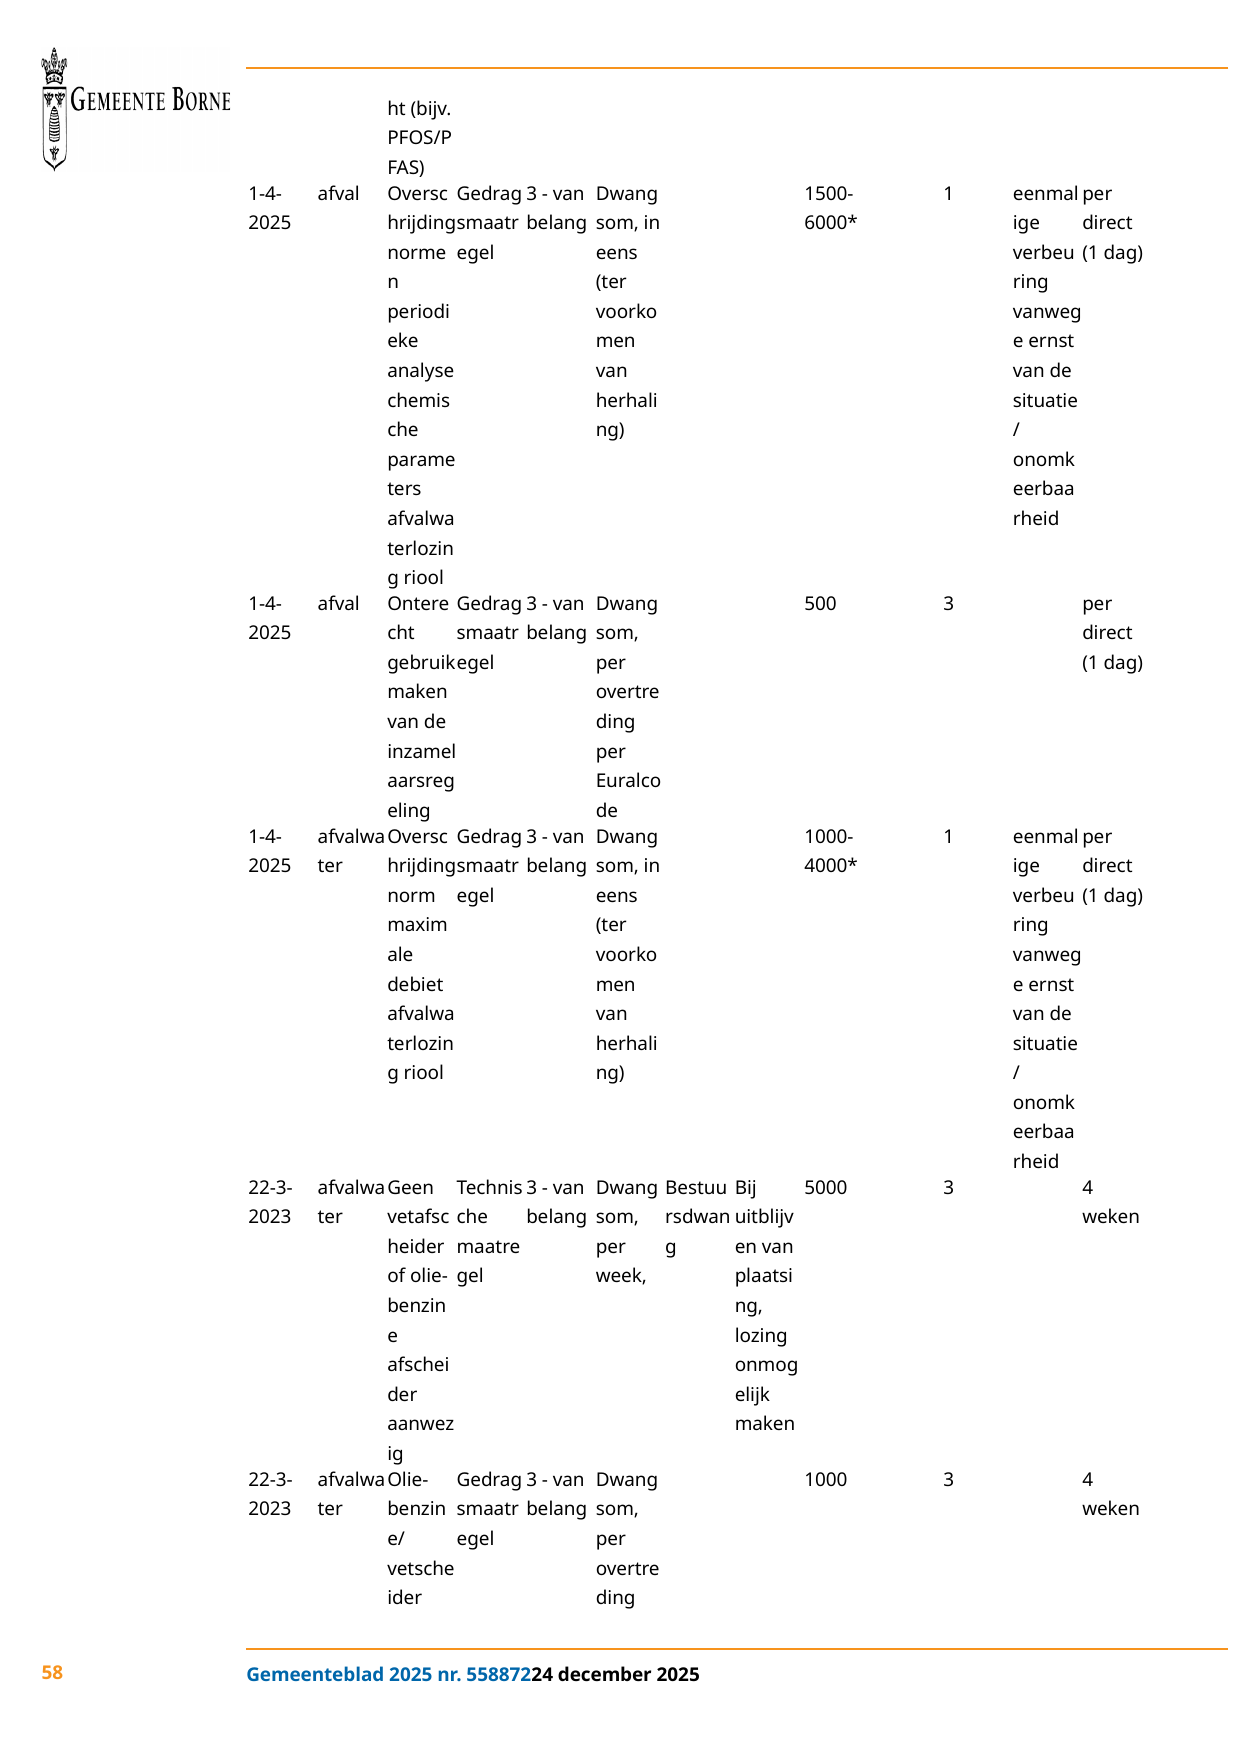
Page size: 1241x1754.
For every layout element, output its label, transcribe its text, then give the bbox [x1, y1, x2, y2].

table_cell 1000-4000* [804, 823, 873, 1174]
table_cell 3 - van belang [526, 1174, 596, 1466]
table_cell afvalwater [318, 1174, 387, 1466]
table_cell [318, 95, 387, 180]
table_cell 4 weken [1082, 1174, 1152, 1466]
table_cell 1-4-2025 [248, 823, 317, 1174]
table_cell eenmalige verbeuring vanwege ernst van de situatie / onomkeerbaarheid [1013, 823, 1082, 1174]
table_cell [665, 590, 734, 823]
table_cell [874, 180, 943, 590]
table_cell 1 [943, 823, 1013, 1174]
table_cell Overschrijding norm maximale debiet afvalwaterlozing riool [387, 823, 456, 1174]
table_cell Overschrijding normen periodieke analyse chemische parameters afvalwaterlozing riool [387, 180, 456, 590]
table_cell [735, 1466, 804, 1610]
table_cell 1-4-2025 [248, 590, 317, 823]
table_cell [665, 1466, 734, 1610]
table_cell [665, 95, 734, 180]
table_cell Technische maatregel [456, 1174, 526, 1466]
table_cell 1500-6000* [804, 180, 873, 590]
table_cell 500 [804, 590, 873, 823]
table_cell [526, 95, 596, 180]
table_cell 4 weken [1082, 1466, 1152, 1610]
table_cell per direct (1 dag) [1082, 590, 1152, 823]
table_cell [665, 823, 734, 1174]
table_cell [874, 1174, 943, 1466]
table_cell Olie-benzine/ vetscheider [387, 1466, 456, 1610]
table_cell 22-3-2023 [248, 1174, 317, 1466]
table_cell 3 [943, 590, 1013, 823]
table_cell 3 [943, 1174, 1013, 1466]
table_cell Dwangsom, per overtreding [596, 1466, 665, 1610]
table_cell 3 - van belang [526, 590, 596, 823]
table_cell afval [318, 180, 387, 590]
table_cell [1013, 1466, 1082, 1610]
table_cell 3 - van belang [526, 180, 596, 590]
table_cell [1082, 95, 1152, 180]
table_cell 22-3-2023 [248, 1466, 317, 1610]
table_cell [596, 95, 665, 180]
table_cell [1013, 1174, 1082, 1466]
table_cell per direct (1 dag) [1082, 823, 1152, 1174]
table_cell [665, 180, 734, 590]
table_cell [874, 823, 943, 1174]
table_cell Gedragsmaatregel [456, 1466, 526, 1610]
table_cell [735, 180, 804, 590]
table_cell [248, 95, 317, 180]
table_cell ht (bijv. PFOS/PFAS) [387, 95, 456, 180]
table_cell [735, 590, 804, 823]
table_cell afval [318, 590, 387, 823]
table_cell [735, 823, 804, 1174]
table_cell Dwangsom, per overtreding per Euralcode [596, 590, 665, 823]
table_cell Bij uitblijven van plaatsing, lozing onmogelijk maken [735, 1174, 804, 1466]
table_cell [874, 590, 943, 823]
table_cell [874, 1466, 943, 1610]
table_cell Dwangsom, in eens (ter voorkomen van herhaling) [596, 180, 665, 590]
table_cell Dwangsom, in eens (ter voorkomen van herhaling) [596, 823, 665, 1174]
table_cell 1000 [804, 1466, 873, 1610]
table_cell afvalwater [318, 1466, 387, 1610]
table_cell Gedragsmaatregel [456, 590, 526, 823]
table_cell Bestuursdwang [665, 1174, 734, 1466]
table_cell Onterecht gebruik maken van de inzamelaarsregeling [387, 590, 456, 823]
table_cell Dwangsom, per week, [596, 1174, 665, 1466]
picture [41, 47, 231, 172]
table_cell [1013, 590, 1082, 823]
table_cell [456, 95, 526, 180]
table_cell [804, 95, 873, 180]
table_cell afvalwater [318, 823, 387, 1174]
table_cell eenmalige verbeuring vanwege ernst van de situatie / onomkeerbaarheid [1013, 180, 1082, 590]
table_cell 1 [943, 180, 1013, 590]
table_cell [874, 95, 943, 180]
table_cell 5000 [804, 1174, 873, 1466]
table_cell Gedragsmaatregel [456, 180, 526, 590]
table_cell 1-4-2025 [248, 180, 317, 590]
table_cell 3 - van belang [526, 823, 596, 1174]
table_cell [735, 95, 804, 180]
table_cell [1013, 95, 1082, 180]
table_cell 3 - van belang [526, 1466, 596, 1610]
table_cell [943, 95, 1013, 180]
table_cell Geen vetafscheider of olie-benzine afscheider aanwezig [387, 1174, 456, 1466]
table_cell per direct (1 dag) [1082, 180, 1152, 590]
table_cell Gedragsmaatregel [456, 823, 526, 1174]
table_cell 3 [943, 1466, 1013, 1610]
